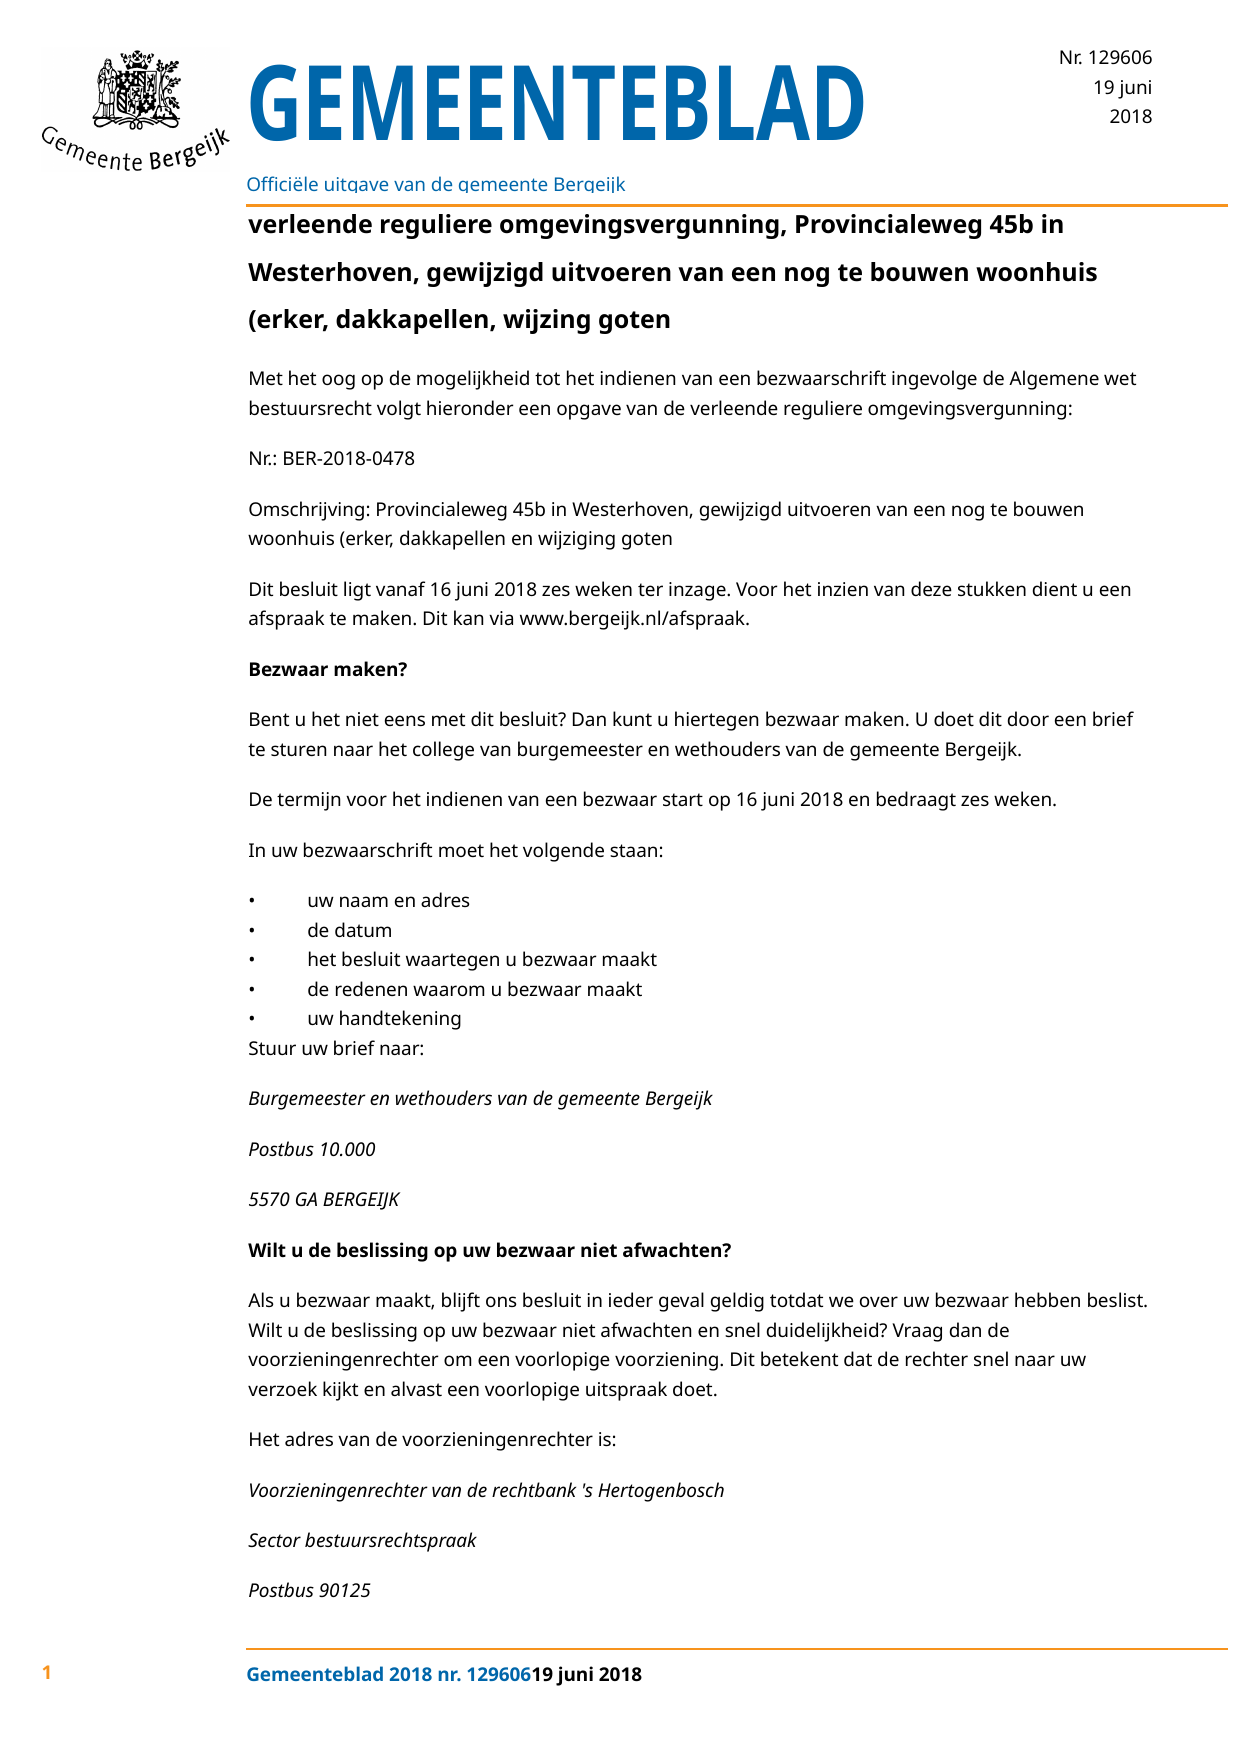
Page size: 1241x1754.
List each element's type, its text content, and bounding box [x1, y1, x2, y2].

list het besluit waartegen u bezwaar maakt [248, 946, 1152, 972]
text Dit besluit ligt vanaf 16 juni 2018 zes weken ter inzage. Voor het inzien van deze stukken dient u een afspraak te maken. Dit kan via www.bergeijk.nl/afspraak. [248, 576, 1152, 631]
list uw naam en adres [248, 887, 1152, 913]
text De termijn voor het indienen van een bezwaar start op 16 juni 2018 en bedraagt zes weken. [248, 786, 1152, 812]
text verleende reguliere omgevingsvergunning, Provincialeweg 45b in Westerhoven, gewijzigd uitvoeren van een nog te bouwen woonhuis (erker, dakkapellen, wijzing goten [248, 207, 1152, 336]
text Sector bestuursrechtspraak [248, 1527, 1152, 1553]
text Nr.: BER-2018-0478 [248, 446, 1152, 471]
text Omschrijving: Provincialeweg 45b in Westerhoven, gewijzigd uitvoeren van een nog te bouwen woonhuis (erker, dakkapellen en wijziging goten [248, 496, 1152, 551]
text Als u bezwaar maakt, blijft ons besluit in ieder geval geldig totdat we over uw bezwaar hebben beslist. Wilt u de beslissing op uw bezwaar niet afwachten en snel duidelijkheid? Vraag dan de voorzieningenrechter om een voorlopige voorziening. Dit betekent dat de rechter snel naar uw verzoek kijkt en alvast een voorlopige uitspraak doet. [248, 1287, 1152, 1402]
text Voorzieningenrechter van de rechtbank 's Hertogenbosch [248, 1477, 1152, 1502]
list de redenen waarom u bezwaar maakt [248, 976, 1152, 1002]
text Stuur uw brief naar: [248, 1035, 1152, 1061]
text Het adres van de voorzieningenrechter is: [248, 1426, 1152, 1452]
text In uw bezwaarschrift moet het volgende staan: [248, 837, 1152, 862]
picture [41, 47, 231, 172]
list uw handtekening [248, 1006, 1152, 1031]
text Met het oog op de mogelijkheid tot het indienen van een bezwaarschrift ingevolge de Algemene wet bestuursrecht volgt hieronder een opgave van de verleende reguliere omgevingsvergunning: [248, 366, 1152, 421]
text Burgemeester en wethouders van de gemeente Bergeijk [248, 1086, 1152, 1111]
text 5570 GA BERGEIJK [248, 1186, 1152, 1212]
list de datum [248, 917, 1152, 942]
text Postbus 10.000 [248, 1136, 1152, 1162]
text Bezwaar maken? [248, 656, 1152, 682]
text Postbus 90125 [248, 1578, 1152, 1603]
text Wilt u de beslissing op uw bezwaar niet afwachten? [248, 1237, 1152, 1262]
text Bent u het niet eens met dit besluit? Dan kunt u hiertegen bezwaar maken. U doet dit door een brief te sturen naar het college van burgemeester en wethouders van de gemeente Bergeijk. [248, 706, 1152, 762]
